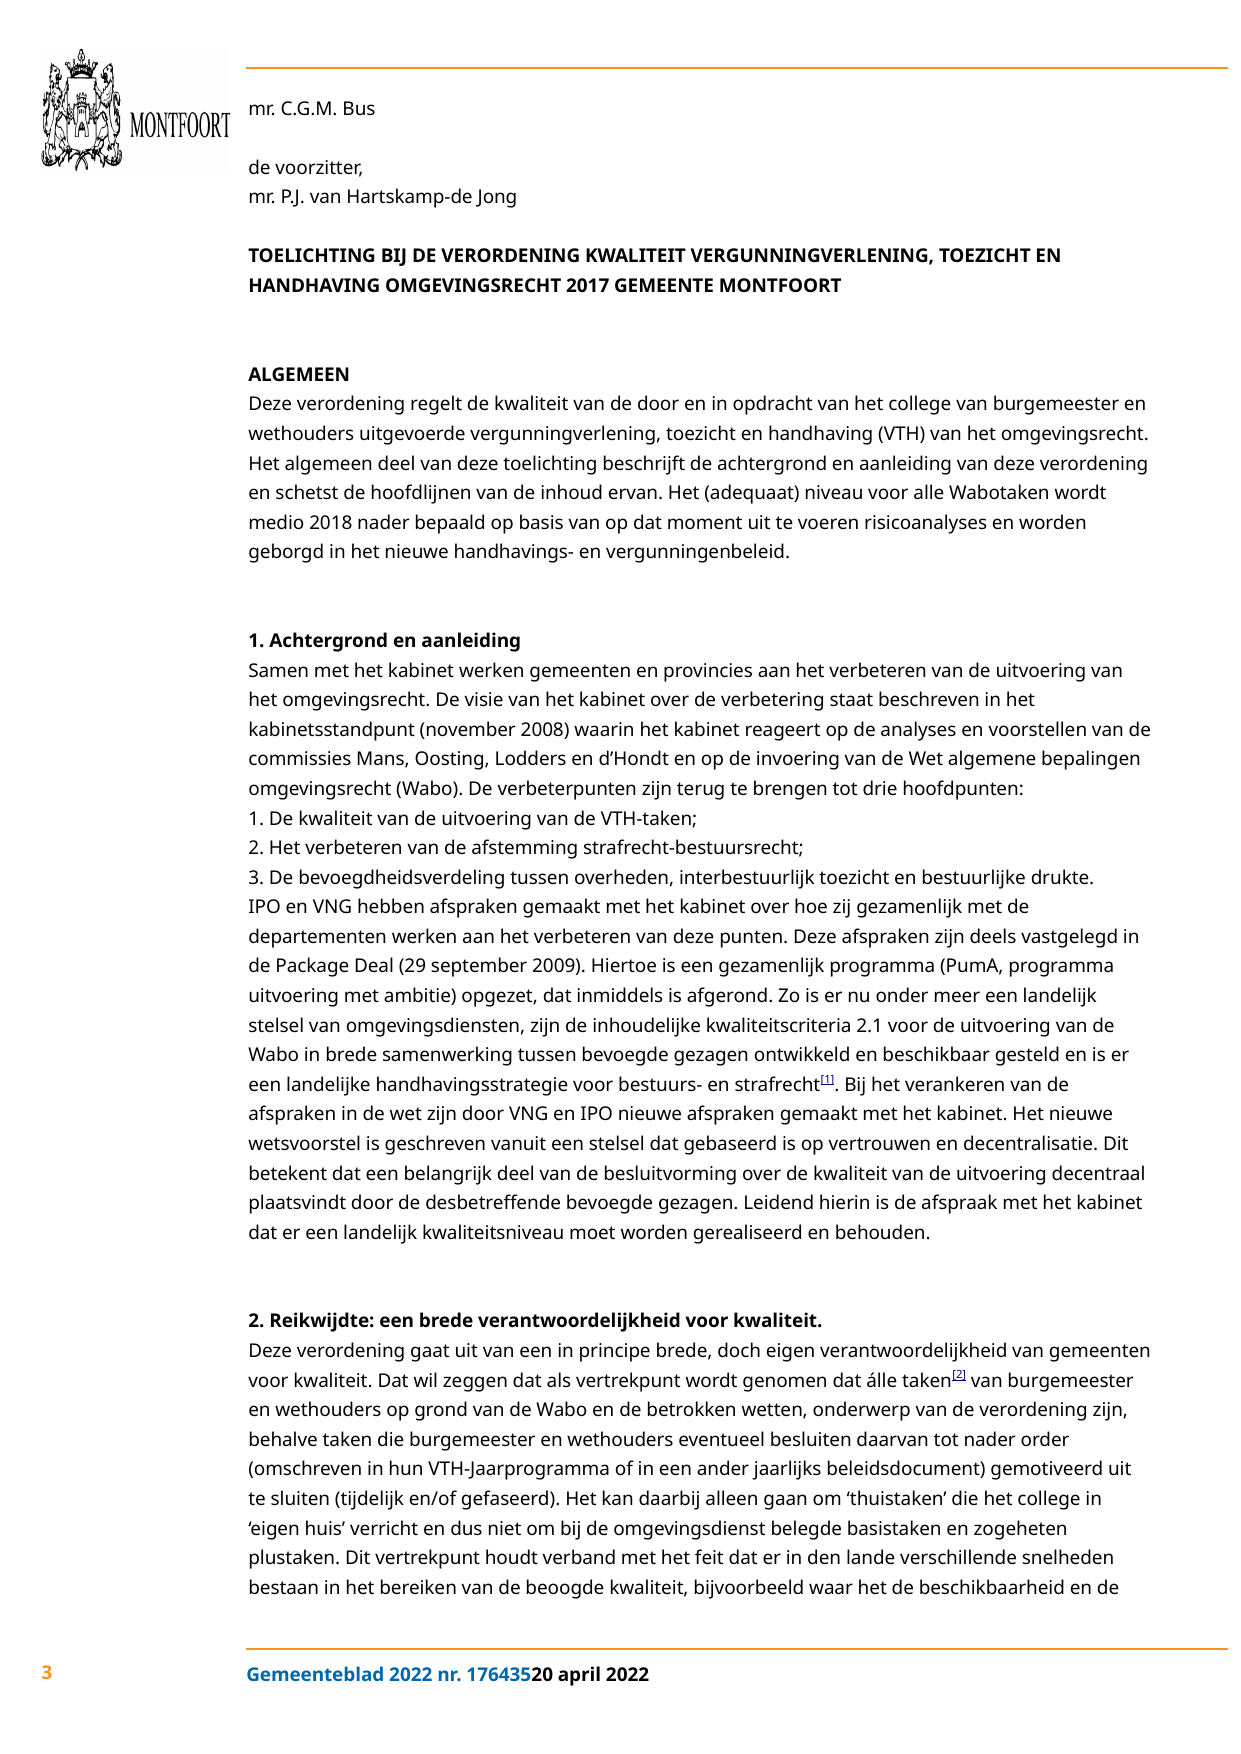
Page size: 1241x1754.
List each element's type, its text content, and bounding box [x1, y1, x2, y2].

text 2. Reikwijdte: een brede verantwoordelijkheid voor kwaliteit. [248, 1308, 1152, 1333]
text IPO en VNG hebben afspraken gemaakt met het kabinet over hoe zij gezamenlijk met de departementen werken aan het verbeteren van deze punten. Deze afspraken zijn deels vastgelegd in de Package Deal (29 september 2009). Hiertoe is een gezamenlijk programma (PumA, programma uitvoering met ambitie) opgezet, dat inmiddels is afgerond. Zo is er nu onder meer een landelijk stelsel van omgevingsdiensten, zijn de inhoudelijke kwaliteitscriteria 2.1 voor de uitvoering van de Wabo in brede samenwerking tussen bevoegde gezagen ontwikkeld en beschikbaar gesteld en is er een landelijke handhavingsstrategie voor bestuurs- en strafrecht[1]. Bij het verankeren van de afspraken in de wet zijn door VNG en IPO nieuwe afspraken gemaakt met het kabinet. Het nieuwe wetsvoorstel is geschreven vanuit een stelsel dat gebaseerd is op vertrouwen en decentralisatie. Dit betekent dat een belangrijk deel van de besluitvorming over de kwaliteit van de uitvoering decentraal plaatsvindt door de desbetreffende bevoegde gezagen. Leidend hierin is de afspraak met het kabinet dat er een landelijk kwaliteitsniveau moet worden gerealiseerd en behouden. [248, 893, 1152, 1245]
text ALGEMEEN [248, 361, 1152, 387]
text 2. Het verbeteren van de afstemming strafrecht-bestuursrecht; [248, 834, 1152, 860]
text mr. C.G.M. Bus [248, 95, 1152, 121]
text Samen met het kabinet werken gemeenten en provincies aan het verbeteren van de uitvoering van het omgevingsrecht. De visie van het kabinet over de verbetering staat beschreven in het kabinetsstandpunt (november 2008) waarin het kabinet reageert op de analyses en voorstellen van de commissies Mans, Oosting, Lodders en d’Hondt en op de invoering van de Wet algemene bepalingen omgevingsrecht (Wabo). De verbeterpunten zijn terug te brengen tot drie hoofdpunten: [248, 657, 1152, 801]
text Deze verordening gaat uit van een in principe brede, doch eigen verantwoordelijkheid van gemeenten voor kwaliteit. Dat wil zeggen dat als vertrekpunt wordt genomen dat álle taken[2] van burgemeester en wethouders op grond van de Wabo en de betrokken wetten, onderwerp van de verordening zijn, behalve taken die burgemeester en wethouders eventueel besluiten daarvan tot nader order (omschreven in hun VTH-Jaarprogramma of in een ander jaarlijks beleidsdocument) gemotiveerd uit te sluiten (tijdelijk en/of gefaseerd). Het kan daarbij alleen gaan om ‘thuistaken’ die het college in ‘eigen huis’ verricht en dus niet om bij de omgevingsdienst belegde basistaken en zogeheten plustaken. Dit vertrekpunt houdt verband met het feit dat er in den lande verschillende snelheden bestaan in het bereiken van de beoogde kwaliteit, bijvoorbeeld waar het de beschikbaarheid en de [248, 1337, 1152, 1600]
text 3. De bevoegdheidsverdeling tussen overheden, interbestuurlijk toezicht en bestuurlijke drukte. [248, 864, 1152, 890]
picture [41, 47, 231, 172]
text 1. De kwaliteit van de uitvoering van de VTH-taken; [248, 805, 1152, 831]
text Deze verordening regelt de kwaliteit van de door en in opdracht van het college van burgemeester en wethouders uitgevoerde vergunningverlening, toezicht en handhaving (VTH) van het omgevingsrecht. Het algemeen deel van deze toelichting beschrijft de achtergrond en aanleiding van deze verordening en schetst de hoofdlijnen van de inhoud ervan. Het (adequaat) niveau voor alle Wabotaken wordt medio 2018 nader bepaald op basis van op dat moment uit te voeren risicoanalyses en worden geborgd in het nieuwe handhavings- en vergunningenbeleid. [248, 391, 1152, 564]
text 1. Achtergrond en aanleiding [248, 627, 1152, 653]
text TOELICHTING BIJ DE VERORDENING KWALITEIT VERGUNNINGVERLENING, TOEZICHT EN HANDHAVING OMGEVINGSRECHT 2017 GEMEENTE MONTFOORT [248, 243, 1152, 298]
text mr. P.J. van Hartskamp-de Jong [248, 183, 1152, 209]
text de voorzitter, [248, 154, 1152, 180]
